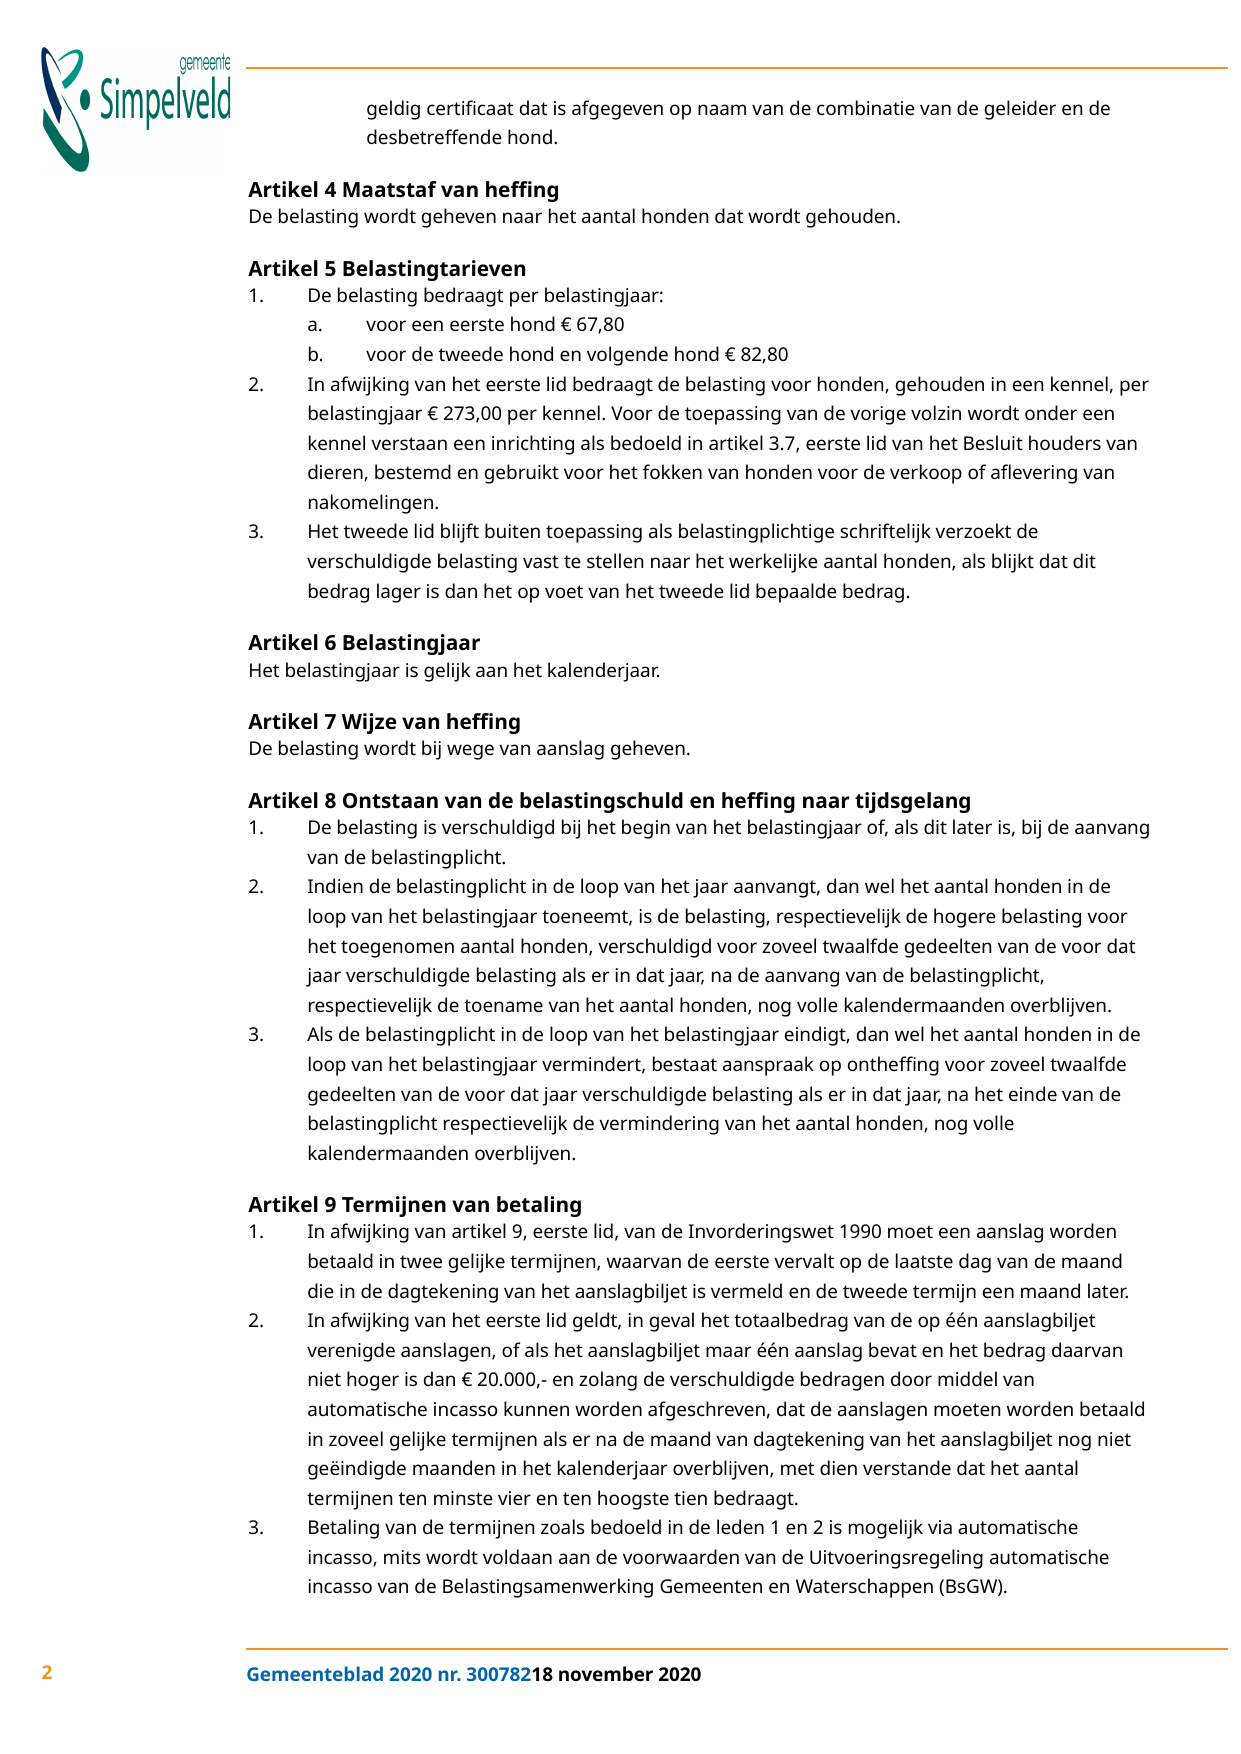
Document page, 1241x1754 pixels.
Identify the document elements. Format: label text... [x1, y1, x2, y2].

text Artikel 6 Belastingjaar [248, 628, 1152, 657]
list De belasting is verschuldigd bij het begin van het belastingjaar of, als dit later is, bij de aanvang van de belastingplicht. [248, 814, 1152, 870]
text De belasting wordt geheven naar het aantal honden dat wordt gehouden. [248, 203, 1152, 229]
list voor een eerste hond € 67,80 [307, 312, 1152, 337]
text Artikel 9 Termijnen van betaling [248, 1190, 1152, 1219]
text Artikel 8 Ontstaan van de belastingschuld en heffing naar tijdsgelang [248, 786, 1152, 814]
text Artikel 5 Belastingtarieven [248, 254, 1152, 282]
list De belasting bedraagt per belastingjaar: [248, 282, 1152, 308]
list Indien de belastingplicht in de loop van het jaar aanvangt, dan wel het aantal honden in de loop van het belastingjaar toeneemt, is de belasting, respectievelijk de hogere belasting voor het toegenomen aantal honden, verschuldigd voor zoveel twaalfde gedeelten van de voor dat jaar verschuldigde belasting als er in dat jaar, na de aanvang van de belastingplicht, respectievelijk de toename van het aantal honden, nog volle kalendermaanden overblijven. [248, 874, 1152, 1018]
list In afwijking van artikel 9, eerste lid, van de Invorderingswet 1990 moet een aanslag worden betaald in twee gelijke termijnen, waarvan de eerste vervalt op de laatste dag van de maand die in de dagtekening van het aanslagbiljet is vermeld en de tweede termijn een maand later. [248, 1219, 1152, 1304]
list In afwijking van het eerste lid geldt, in geval het totaalbedrag van de op één aanslagbiljet verenigde aanslagen, of als het aanslagbiljet maar één aanslag bevat en het bedrag daarvan niet hoger is dan € 20.000,- en zolang de verschuldigde bedragen door middel van automatische incasso kunnen worden afgeschreven, dat de aanslagen moeten worden betaald in zoveel gelijke termijnen als er na de maand van dagtekening van het aanslagbiljet nog niet geëindigde maanden in het kalenderjaar overblijven, met dien verstande dat het aantal termijnen ten minste vier en ten hoogste tien bedraagt. [248, 1307, 1152, 1511]
text De belasting wordt bij wege van aanslag geheven. [248, 736, 1152, 761]
text Het belastingjaar is gelijk aan het kalenderjaar. [248, 657, 1152, 682]
list In afwijking van het eerste lid bedraagt de belasting voor honden, gehouden in een kennel, per belastingjaar € 273,00 per kennel. Voor de toepassing van de vorige volzin wordt onder een kennel verstaan een inrichting als bedoeld in artikel 3.7, eerste lid van het Besluit houders van dieren, bestemd en gebruikt voor het fokken van honden voor de verkoop of aflevering van nakomelingen. [248, 371, 1152, 515]
text Artikel 7 Wijze van heffing [248, 707, 1152, 736]
text Artikel 4 Maatstaf van heffing [248, 175, 1152, 203]
list geldig certificaat dat is afgegeven op naam van de combinatie van de geleider en de desbetreffende hond. [307, 95, 1152, 150]
list Betaling van de termijnen zoals bedoeld in de leden 1 en 2 is mogelijk via automatische incasso, mits wordt voldaan aan de voorwaarden van de Uitvoeringsregeling automatische incasso van de Belastingsamenwerking Gemeenten en Waterschappen (BsGW). [248, 1514, 1152, 1599]
list Het tweede lid blijft buiten toepassing als belastingplichtige schriftelijk verzoekt de verschuldigde belasting vast te stellen naar het werkelijke aantal honden, als blijkt dat dit bedrag lager is dan het op voet van het tweede lid bepaalde bedrag. [248, 519, 1152, 604]
list voor de tweede hond en volgende hond € 82,80 [307, 341, 1152, 367]
list Als de belastingplicht in de loop van het belastingjaar eindigt, dan wel het aantal honden in de loop van het belastingjaar vermindert, bestaat aanspraak op ontheffing voor zoveel twaalfde gedeelten van de voor dat jaar verschuldigde belasting als er in dat jaar, na het einde van de belastingplicht respectievelijk de vermindering van het aantal honden, nog volle kalendermaanden overblijven. [248, 1022, 1152, 1166]
picture [41, 47, 231, 172]
